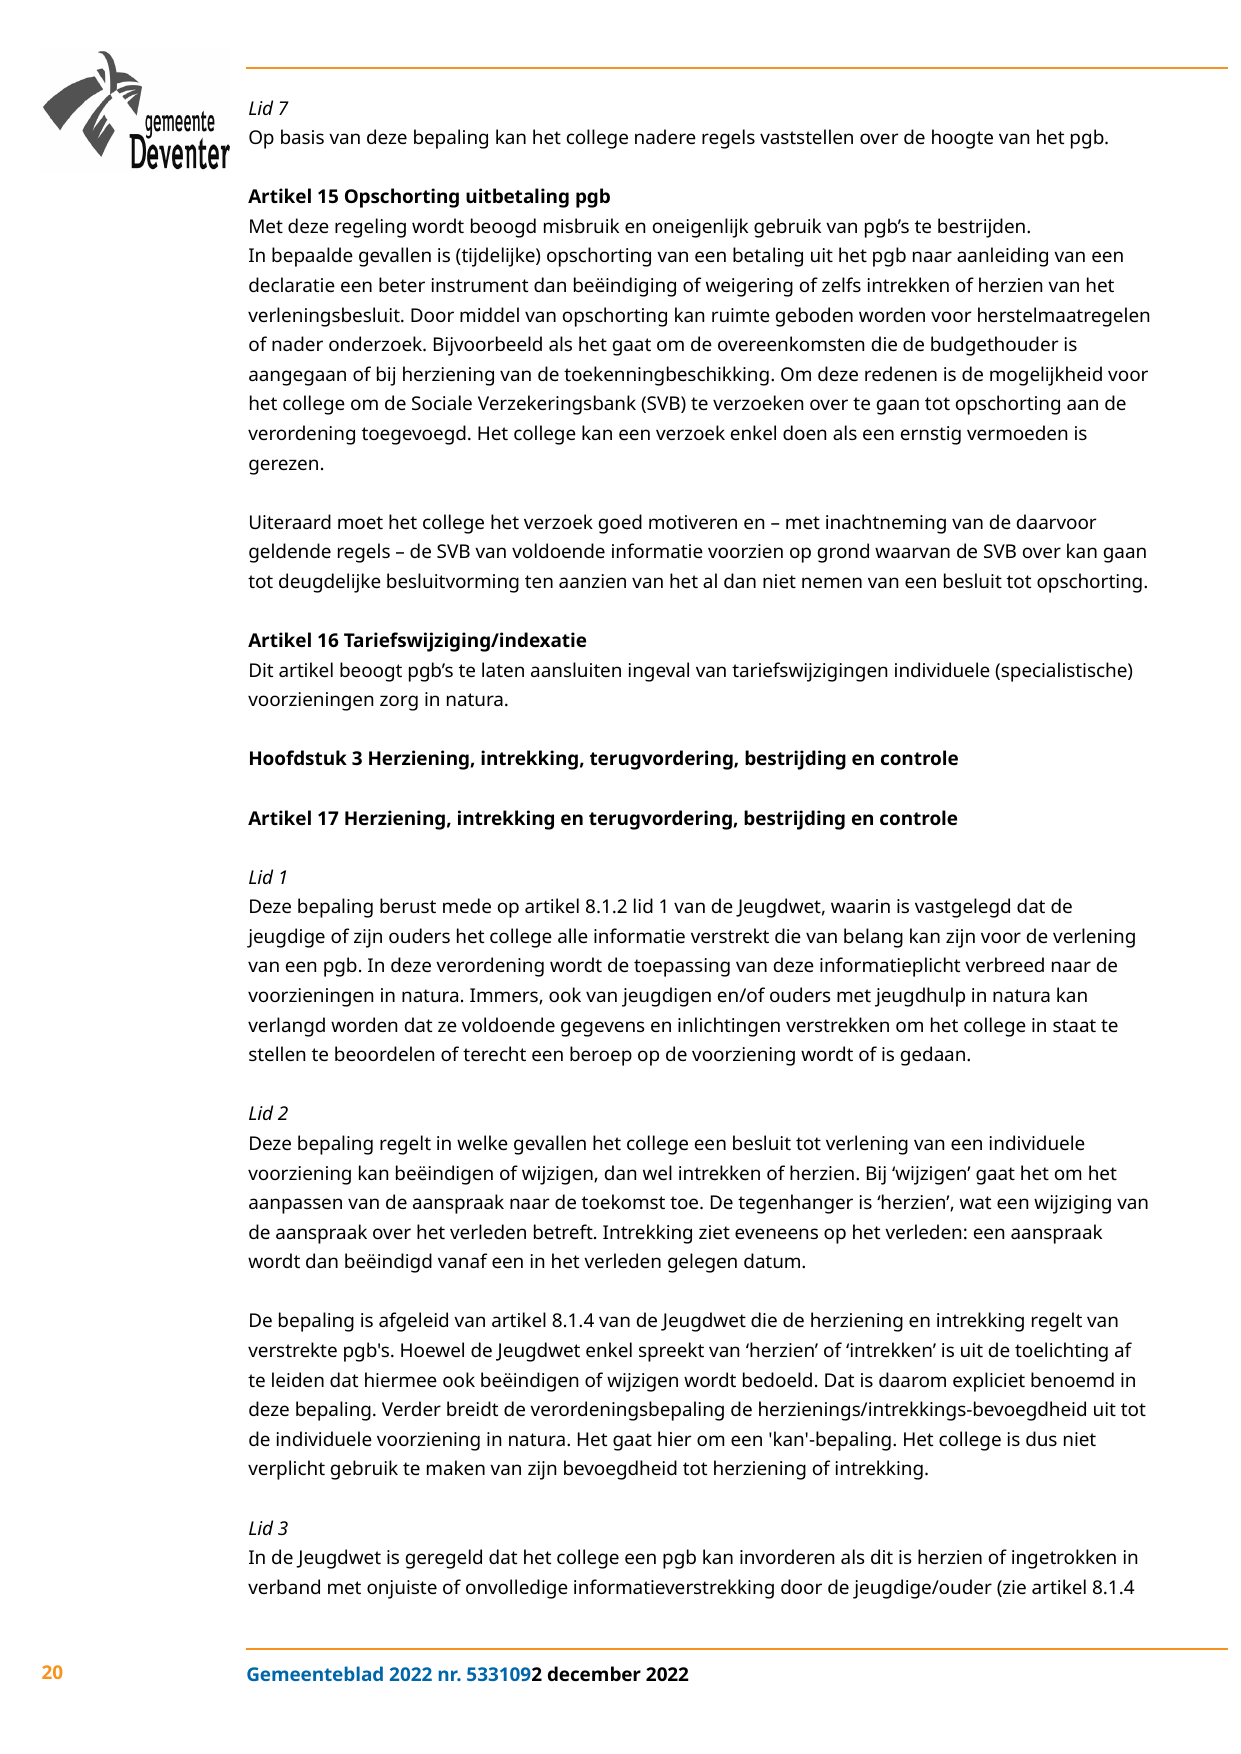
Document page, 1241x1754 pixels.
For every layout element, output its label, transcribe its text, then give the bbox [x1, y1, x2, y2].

text Met deze regeling wordt beoogd misbruik en oneigenlijk gebruik van pgb’s te bestrijden. [248, 213, 1152, 239]
text Hoofdstuk 3 Herziening, intrekking, terugvordering, bestrijding en controle [248, 746, 1152, 771]
picture [41, 47, 231, 172]
text Lid 7 [248, 95, 1152, 121]
text Lid 2 [248, 1101, 1152, 1126]
text Artikel 17 Herziening, intrekking en terugvordering, bestrijding en controle [248, 805, 1152, 831]
text Deze bepaling regelt in welke gevallen het college een besluit tot verlening van een individuele voorziening kan beëindigen of wijzigen, dan wel intrekken of herzien. Bij ‘wijzigen’ gaat het om het aanpassen van de aanspraak naar de toekomst toe. De tegenhanger is ‘herzien’, wat een wijziging van de aanspraak over het verleden betreft. Intrekking ziet eveneens op het verleden: een aanspraak wordt dan beëindigd vanaf een in het verleden gelegen datum. [248, 1130, 1152, 1274]
text Artikel 15 Opschorting uitbetaling pgb [248, 183, 1152, 209]
text De bepaling is afgeleid van artikel 8.1.4 van de Jeugdwet die de herziening en intrekking regelt van verstrekte pgb's. Hoewel de Jeugdwet enkel spreekt van ‘herzien’ of ‘intrekken’ is uit de toelichting af te leiden dat hiermee ook beëindigen of wijzigen wordt bedoeld. Dat is daarom expliciet benoemd in deze bepaling. Verder breidt de verordeningsbepaling de herzienings/intrekkings-bevoegdheid uit tot de individuele voorziening in natura. Het gaat hier om een 'kan'-bepaling. Het college is dus niet verplicht gebruik te maken van zijn bevoegdheid tot herziening of intrekking. [248, 1308, 1152, 1481]
text In de Jeugdwet is geregeld dat het college een pgb kan invorderen als dit is herzien of ingetrokken in verband met onjuiste of onvolledige informatieverstrekking door de jeugdige/ouder (zie artikel 8.1.4 [248, 1544, 1152, 1600]
text In bepaalde gevallen is (tijdelijke) opschorting van een betaling uit het pgb naar aanleiding van een declaratie een beter instrument dan beëindiging of weigering of zelfs intrekken of herzien van het verleningsbesluit. Door middel van opschorting kan ruimte geboden worden voor herstelmaatregelen of nader onderzoek. Bijvoorbeeld als het gaat om de overeenkomsten die de budgethouder is aangegaan of bij herziening van de toekenningbeschikking. Om deze redenen is de mogelijkheid voor het college om de Sociale Verzekeringsbank (SVB) te verzoeken over te gaan tot opschorting aan de verordening toegevoegd. Het college kan een verzoek enkel doen als een ernstig vermoeden is gerezen. [248, 243, 1152, 476]
text Deze bepaling berust mede op artikel 8.1.2 lid 1 van de Jeugdwet, waarin is vastgelegd dat de jeugdige of zijn ouders het college alle informatie verstrekt die van belang kan zijn voor de verlening van een pgb. In deze verordening wordt de toepassing van deze informatieplicht verbreed naar de voorzieningen in natura. Immers, ook van jeugdigen en/of ouders met jeugdhulp in natura kan verlangd worden dat ze voldoende gegevens en inlichtingen verstrekken om het college in staat te stellen te beoordelen of terecht een beroep op de voorziening wordt of is gedaan. [248, 893, 1152, 1067]
text Uiteraard moet het college het verzoek goed motiveren en – met inachtneming van de daarvoor geldende regels – de SVB van voldoende informatie voorzien op grond waarvan de SVB over kan gaan tot deugdelijke besluitvorming ten aanzien van het al dan niet nemen van een besluit tot opschorting. [248, 509, 1152, 594]
text Lid 3 [248, 1515, 1152, 1541]
text Lid 1 [248, 864, 1152, 890]
text Dit artikel beoogt pgb’s te laten aansluiten ingeval van tariefswijzigingen individuele (specialistische) voorzieningen zorg in natura. [248, 657, 1152, 712]
text Artikel 16 Tariefswijziging/indexatie [248, 627, 1152, 653]
text Op basis van deze bepaling kan het college nadere regels vaststellen over de hoogte van het pgb. [248, 124, 1152, 150]
